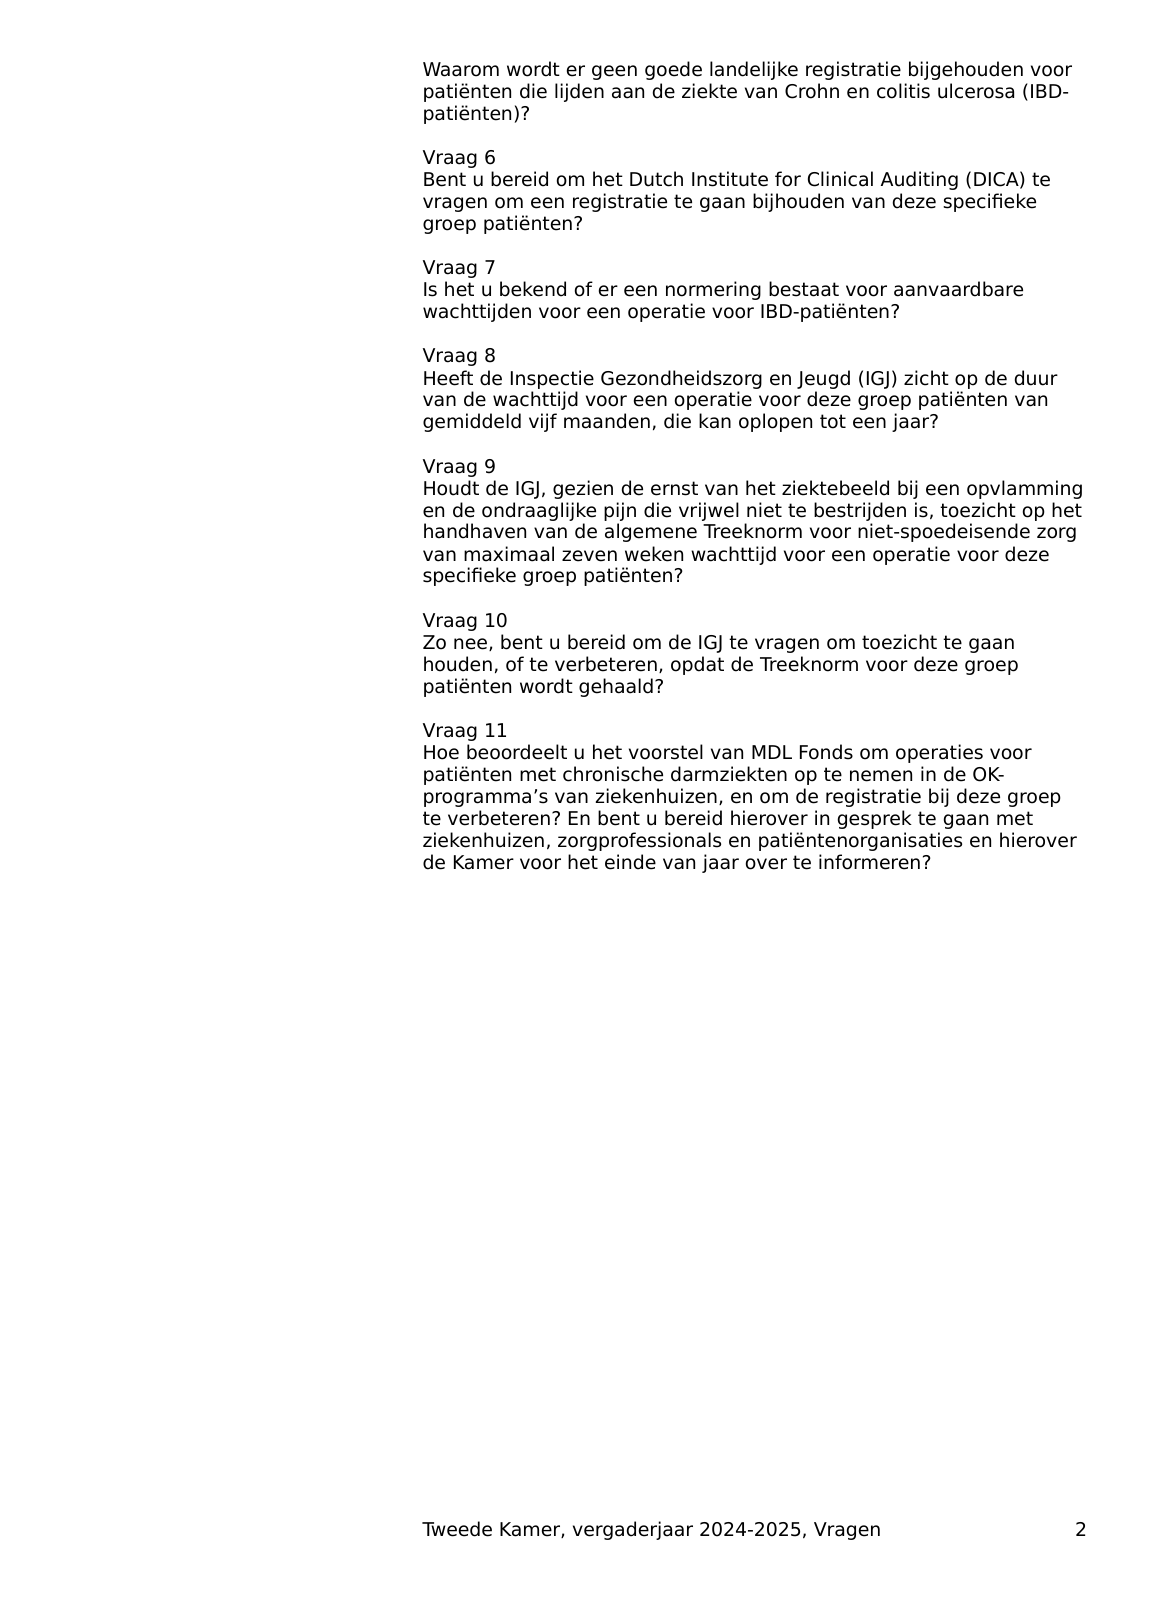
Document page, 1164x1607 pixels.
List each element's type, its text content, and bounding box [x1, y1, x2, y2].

text Vraag 9 [422, 456, 1087, 477]
text Bent u bereid om het Dutch Institute for Clinical Auditing (DICA) te vragen om een registratie te gaan bijhouden van deze specifieke groep patiënten? [422, 169, 1087, 235]
text Hoe beoordeelt u het voorstel van MDL Fonds om operaties voor patiënten met chronische darmziekten op te nemen in de OK-programma’s van ziekenhuizen, en om de registratie bij deze groep te verbeteren? En bent u bereid hierover in gesprek te gaan met ziekenhuizen, zorgprofessionals en patiëntenorganisaties en hierover de Kamer voor het einde van jaar over te informeren? [422, 742, 1087, 873]
text Houdt de IGJ, gezien de ernst van het ziektebeeld bij een opvlamming en de ondraaglijke pijn die vrijwel niet te bestrijden is, toezicht op het handhaven van de algemene Treeknorm voor niet-spoedeisende zorg van maximaal zeven weken wachttijd voor een operatie voor deze specifieke groep patiënten? [422, 477, 1087, 587]
text Vraag 11 [422, 720, 1087, 742]
text Waarom wordt er geen goede landelijke registratie bijgehouden voor patiënten die lijden aan de ziekte van Crohn en colitis ulcerosa (IBD-patiënten)? [422, 59, 1087, 125]
text Vraag 8 [422, 345, 1087, 367]
text Is het u bekend of er een normering bestaat voor aanvaardbare wachttijden voor een operatie voor IBD-patiënten? [422, 279, 1087, 323]
text Zo nee, bent u bereid om de IGJ te vragen om toezicht te gaan houden, of te verbeteren, opdat de Treeknorm voor deze groep patiënten wordt gehaald? [422, 632, 1087, 697]
text Vraag 6 [422, 147, 1087, 169]
text Vraag 7 [422, 257, 1087, 279]
text Vraag 10 [422, 609, 1087, 632]
text Heeft de Inspectie Gezondheidszorg en Jeugd (IGJ) zicht op de duur van de wachttijd voor een operatie voor deze groep patiënten van gemiddeld vijf maanden, die kan oplopen tot een jaar? [422, 367, 1087, 433]
